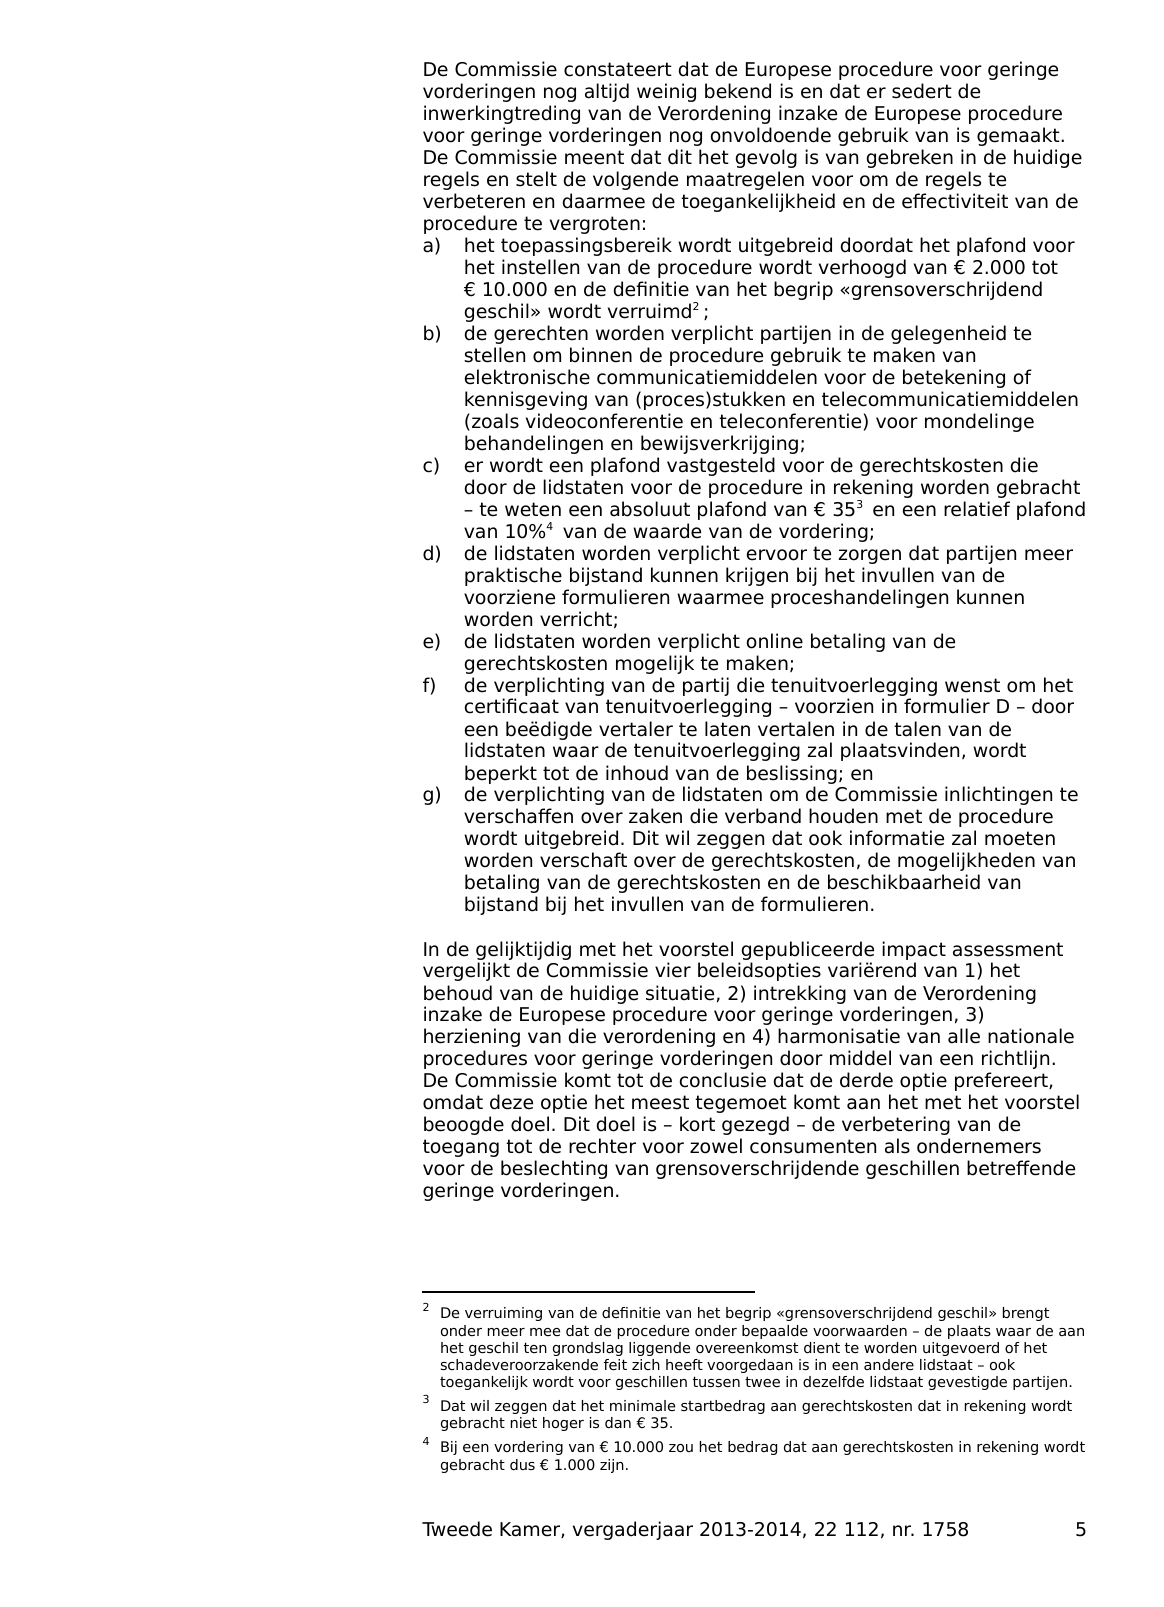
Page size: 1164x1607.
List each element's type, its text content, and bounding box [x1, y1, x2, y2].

text b) de gerechten worden verplicht partijen in de gelegenheid te stellen om binnen de procedure gebruik te maken van elektronische communicatiemiddelen voor de betekening of kennisgeving van (proces)stukken en telecommunicatiemiddelen (zoals videoconferentie en teleconferentie) voor mondelinge behandelingen en bewijsverkrijging; [422, 323, 1087, 455]
text a) het toepassingsbereik wordt uitgebreid doordat het plafond voor het instellen van de procedure wordt verhoogd van € 2.000 tot € 10.000 en de definitie van het begrip «grensoverschrijdend geschil» wordt verruimd; [422, 235, 1087, 323]
text e) de lidstaten worden verplicht online betaling van de gerechtskosten mogelijk te maken; [422, 631, 1087, 674]
text De Commissie constateert dat de Europese procedure voor geringe vorderingen nog altijd weinig bekend is en dat er sedert de inwerkingtreding van de Verordening inzake de Europese procedure voor geringe vorderingen nog onvoldoende gebruik van is gemaakt. De Commissie meent dat dit het gevolg is van gebreken in de huidige regels en stelt de volgende maatregelen voor om de regels te verbeteren en daarmee de toegankelijkheid en de effectiviteit van de procedure te vergroten: [422, 59, 1087, 235]
text Bij een vordering van € 10.000 zou het bedrag dat aan gerechtskosten in rekening wordt gebracht dus € 1.000 zijn. [422, 1435, 1087, 1474]
text c) er wordt een plafond vastgesteld voor de gerechtskosten die door de lidstaten voor de procedure in rekening worden gebracht – te weten een absoluut plafond van € 35 en een relatief plafond van 10% van de waarde van de vordering; [422, 455, 1087, 543]
text Dat wil zeggen dat het minimale startbedrag aan gerechtskosten dat in rekening wordt gebracht niet hoger is dan € 35. [422, 1393, 1087, 1432]
text f) de verplichting van de partij die tenuitvoerlegging wenst om het certificaat van tenuitvoerlegging – voorzien in formulier D – door een beëdigde vertaler te laten vertalen in de talen van de lidstaten waar de tenuitvoerlegging zal plaatsvinden, wordt beperkt tot de inhoud van de beslissing; en [422, 674, 1087, 784]
text d) de lidstaten worden verplicht ervoor te zorgen dat partijen meer praktische bijstand kunnen krijgen bij het invullen van de voorziene formulieren waarmee proceshandelingen kunnen worden verricht; [422, 543, 1087, 631]
text De verruiming van de definitie van het begrip «grensoverschrijdend geschil» brengt onder meer mee dat de procedure onder bepaalde voorwaarden – de plaats waar de aan het geschil ten grondslag liggende overeenkomst dient te worden uitgevoerd of het schadeveroorzakende feit zich heeft voorgedaan is in een andere lidstaat – ook toegankelijk wordt voor geschillen tussen twee in dezelfde lidstaat gevestigde partijen. [422, 1301, 1087, 1391]
text g) de verplichting van de lidstaten om de Commissie inlichtingen te verschaffen over zaken die verband houden met de procedure wordt uitgebreid. Dit wil zeggen dat ook informatie zal moeten worden verschaft over de gerechtskosten, de mogelijkheden van betaling van de gerechtskosten en de beschikbaarheid van bijstand bij het invullen van de formulieren. [422, 784, 1087, 916]
text In de gelijktijdig met het voorstel gepubliceerde impact assessment vergelijkt de Commissie vier beleidsopties variërend van 1) het behoud van de huidige situatie, 2) intrekking van de Verordening inzake de Europese procedure voor geringe vorderingen, 3) herziening van die verordening en 4) harmonisatie van alle nationale procedures voor geringe vorderingen door middel van een richtlijn. De Commissie komt tot de conclusie dat de derde optie prefereert, omdat deze optie het meest tegemoet komt aan het met het voorstel beoogde doel. Dit doel is – kort gezegd – de verbetering van de toegang tot de rechter voor zowel consumenten als ondernemers voor de beslechting van grensoverschrijdende geschillen betreffende geringe vorderingen. [422, 938, 1087, 1202]
